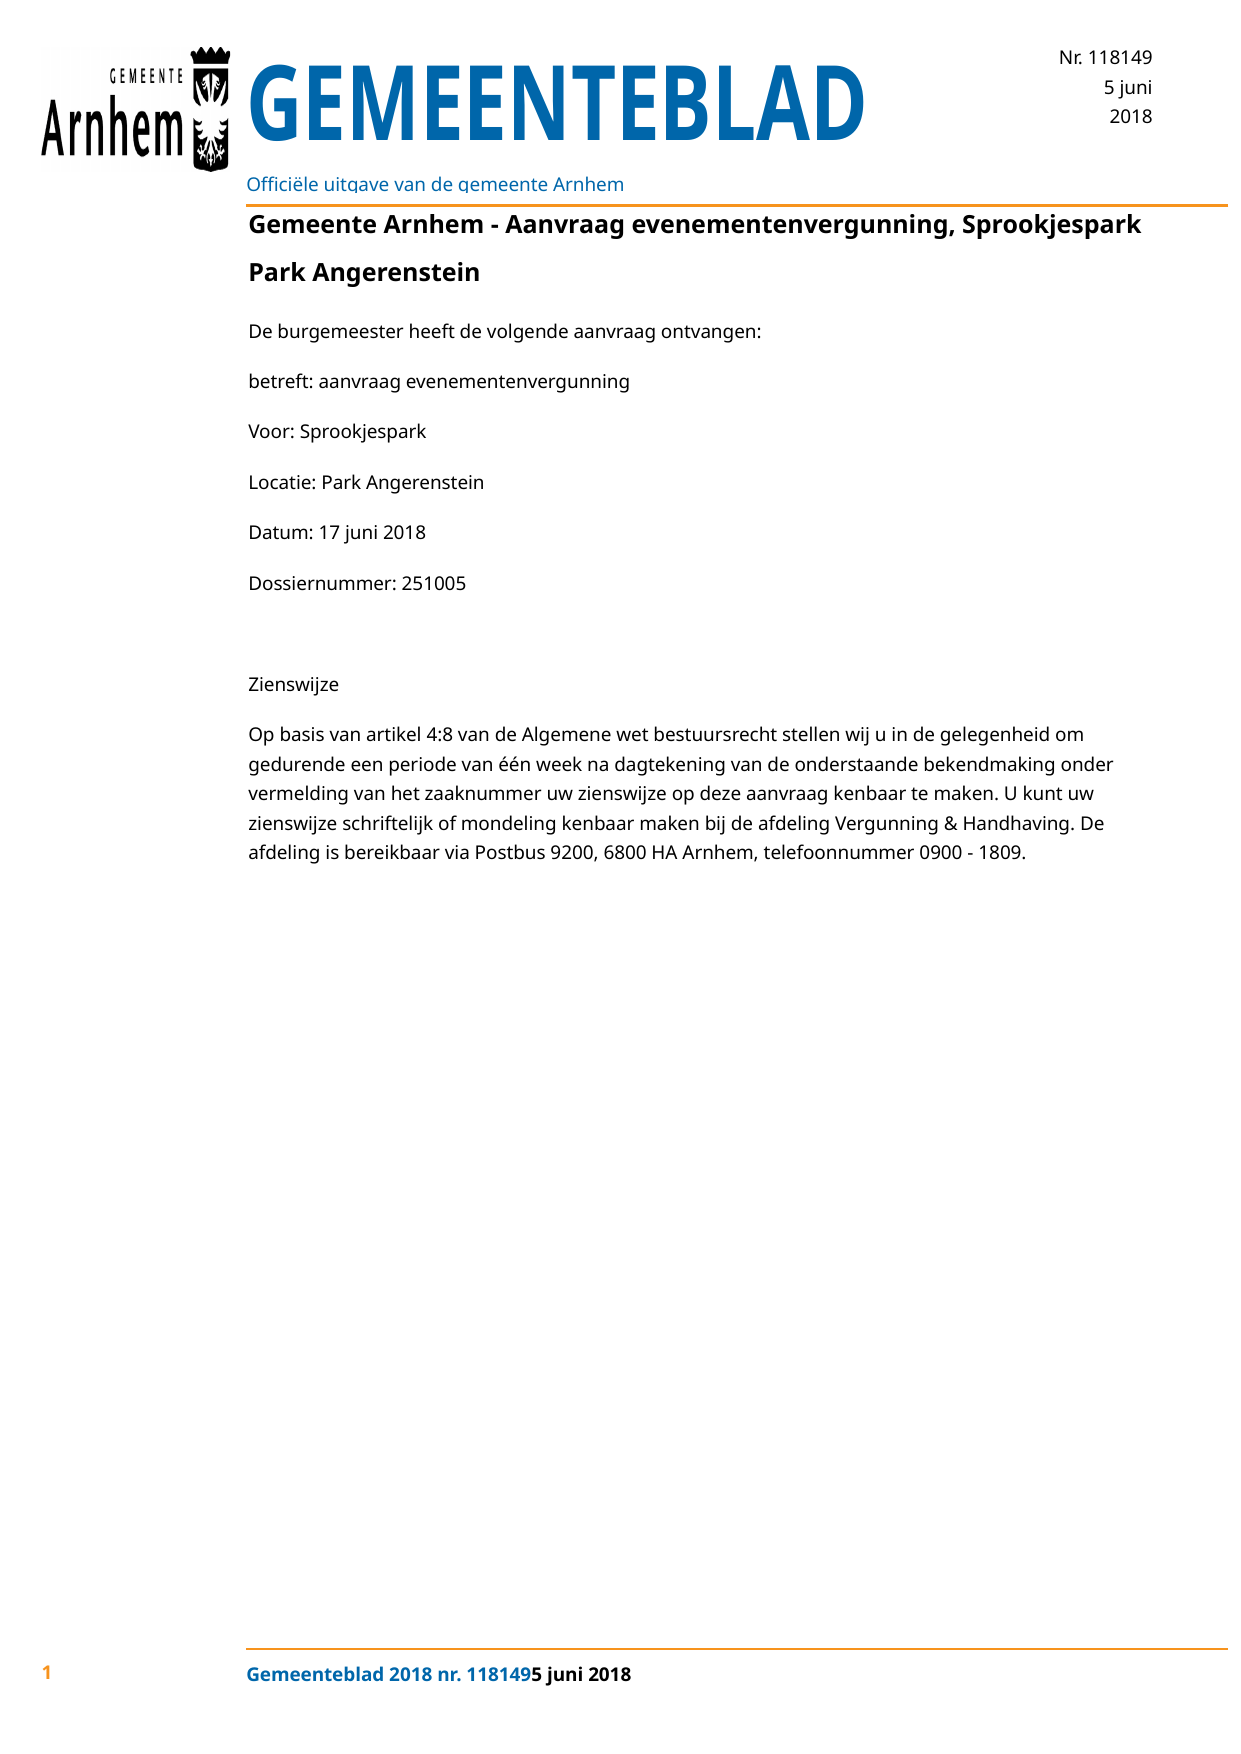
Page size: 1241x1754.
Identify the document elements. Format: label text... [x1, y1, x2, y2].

text betreft: aanvraag evenementenvergunning [248, 368, 1152, 394]
text Voor: Sprookjespark [248, 419, 1152, 444]
text Gemeente Arnhem - Aanvraag evenementenvergunning, Sprookjespark Park Angerenstein [248, 207, 1152, 288]
text Datum: 17 juni 2018 [248, 519, 1152, 545]
text Dossiernummer: 251005 [248, 570, 1152, 596]
text De burgemeester heeft de volgende aanvraag ontvangen: [248, 318, 1152, 344]
text Op basis van artikel 4:8 van de Algemene wet bestuursrecht stellen wij u in de gelegenheid om gedurende een periode van één week na dagtekening van de onderstaande bekendmaking onder vermelding van het zaaknummer uw zienswijze op deze aanvraag kenbaar te maken. U kunt uw zienswijze schriftelijk of mondeling kenbaar maken bij de afdeling Vergunning & Handhaving. De afdeling is bereikbaar via Postbus 9200, 6800 HA Arnhem, telefoonnummer 0900 - 1809. [248, 721, 1152, 865]
text Locatie: Park Angerenstein [248, 469, 1152, 495]
text Zienswijze [248, 671, 1152, 697]
picture [41, 47, 231, 172]
